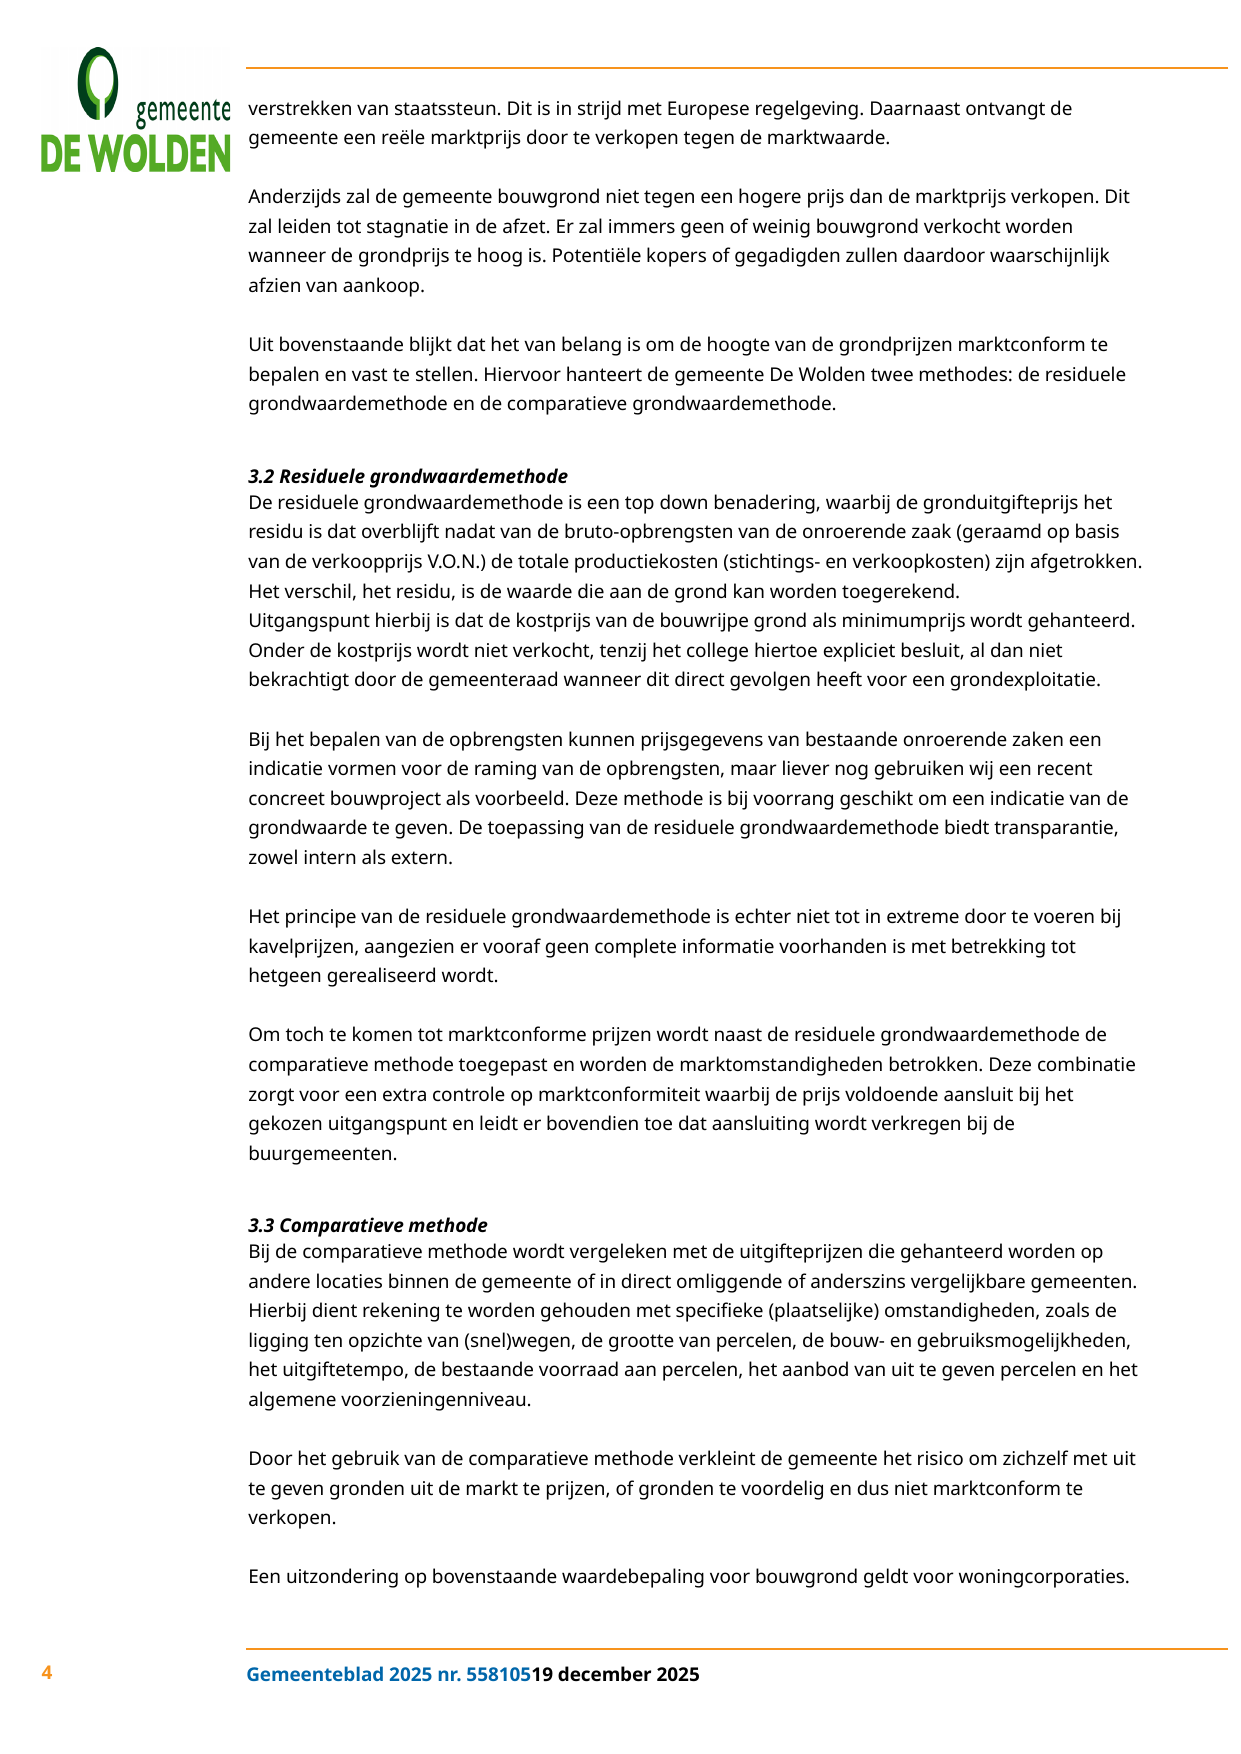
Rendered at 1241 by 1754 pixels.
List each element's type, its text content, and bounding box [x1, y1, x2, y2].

text 3.2 Residuele grondwaardemethode [248, 463, 1152, 489]
text Uitgangspunt hierbij is dat de kostprijs van de bouwrijpe grond als minimumprijs wordt gehanteerd. Onder de kostprijs wordt niet verkocht, tenzij het college hiertoe expliciet besluit, al dan niet bekrachtigt door de gemeenteraad wanneer dit direct gevolgen heeft voor een grondexploitatie. [248, 607, 1152, 692]
text Het principe van de residuele grondwaardemethode is echter niet tot in extreme door te voeren bij kavelprijzen, aangezien er vooraf geen complete informatie voorhanden is met betrekking tot hetgeen gerealiseerd wordt. [248, 903, 1152, 988]
text Bij de comparatieve methode wordt vergeleken met de uitgifteprijzen die gehanteerd worden op andere locaties binnen de gemeente of in direct omliggende of anderszins vergelijkbare gemeenten. Hierbij dient rekening te worden gehouden met specifieke (plaatselijke) omstandigheden, zoals de ligging ten opzichte van (snel)wegen, de grootte van percelen, de bouw- en gebruiksmogelijkheden, het uitgiftetempo, de bestaande voorraad aan percelen, het aanbod van uit te geven percelen en het algemene voorzieningenniveau. [248, 1238, 1152, 1412]
text 3.3 Comparatieve methode [248, 1213, 1152, 1238]
picture [41, 47, 231, 172]
text verstrekken van staatssteun. Dit is in strijd met Europese regelgeving. Daarnaast ontvangt de gemeente een reële marktprijs door te verkopen tegen de marktwaarde. [248, 95, 1152, 150]
text Bij het bepalen van de opbrengsten kunnen prijsgegevens van bestaande onroerende zaken een indicatie vormen voor de raming van de opbrengsten, maar liever nog gebruiken wij een recent concreet bouwproject als voorbeeld. Deze methode is bij voorrang geschikt om een indicatie van de grondwaarde te geven. De toepassing van de residuele grondwaardemethode biedt transparantie, zowel intern als extern. [248, 726, 1152, 870]
text Door het gebruik van de comparatieve methode verkleint de gemeente het risico om zichzelf met uit te geven gronden uit de markt te prijzen, of gronden te voordelig en dus niet marktconform te verkopen. [248, 1445, 1152, 1530]
text Uit bovenstaande blijkt dat het van belang is om de hoogte van de grondprijzen marktconform te bepalen en vast te stellen. Hiervoor hanteert de gemeente De Wolden twee methodes: de residuele grondwaardemethode en de comparatieve grondwaardemethode. [248, 331, 1152, 416]
text Een uitzondering op bovenstaande waardebepaling voor bouwgrond geldt voor woningcorporaties. [248, 1564, 1152, 1589]
text Anderzijds zal de gemeente bouwgrond niet tegen een hogere prijs dan de marktprijs verkopen. Dit zal leiden tot stagnatie in de afzet. Er zal immers geen of weinig bouwgrond verkocht worden wanneer de grondprijs te hoog is. Potentiële kopers of gegadigden zullen daardoor waarschijnlijk afzien van aankoop. [248, 183, 1152, 298]
text Om toch te komen tot marktconforme prijzen wordt naast de residuele grondwaardemethode de comparatieve methode toegepast en worden de marktomstandigheden betrokken. Deze combinatie zorgt voor een extra controle op marktconformiteit waarbij de prijs voldoende aansluit bij het gekozen uitgangspunt en leidt er bovendien toe dat aansluiting wordt verkregen bij de buurgemeenten. [248, 1022, 1152, 1166]
text De residuele grondwaardemethode is een top down benadering, waarbij de gronduitgifteprijs het residu is dat overblijft nadat van de bruto-opbrengsten van de onroerende zaak (geraamd op basis van de verkoopprijs V.O.N.) de totale productiekosten (stichtings- en verkoopkosten) zijn afgetrokken. Het verschil, het residu, is de waarde die aan de grond kan worden toegerekend. [248, 489, 1152, 603]
